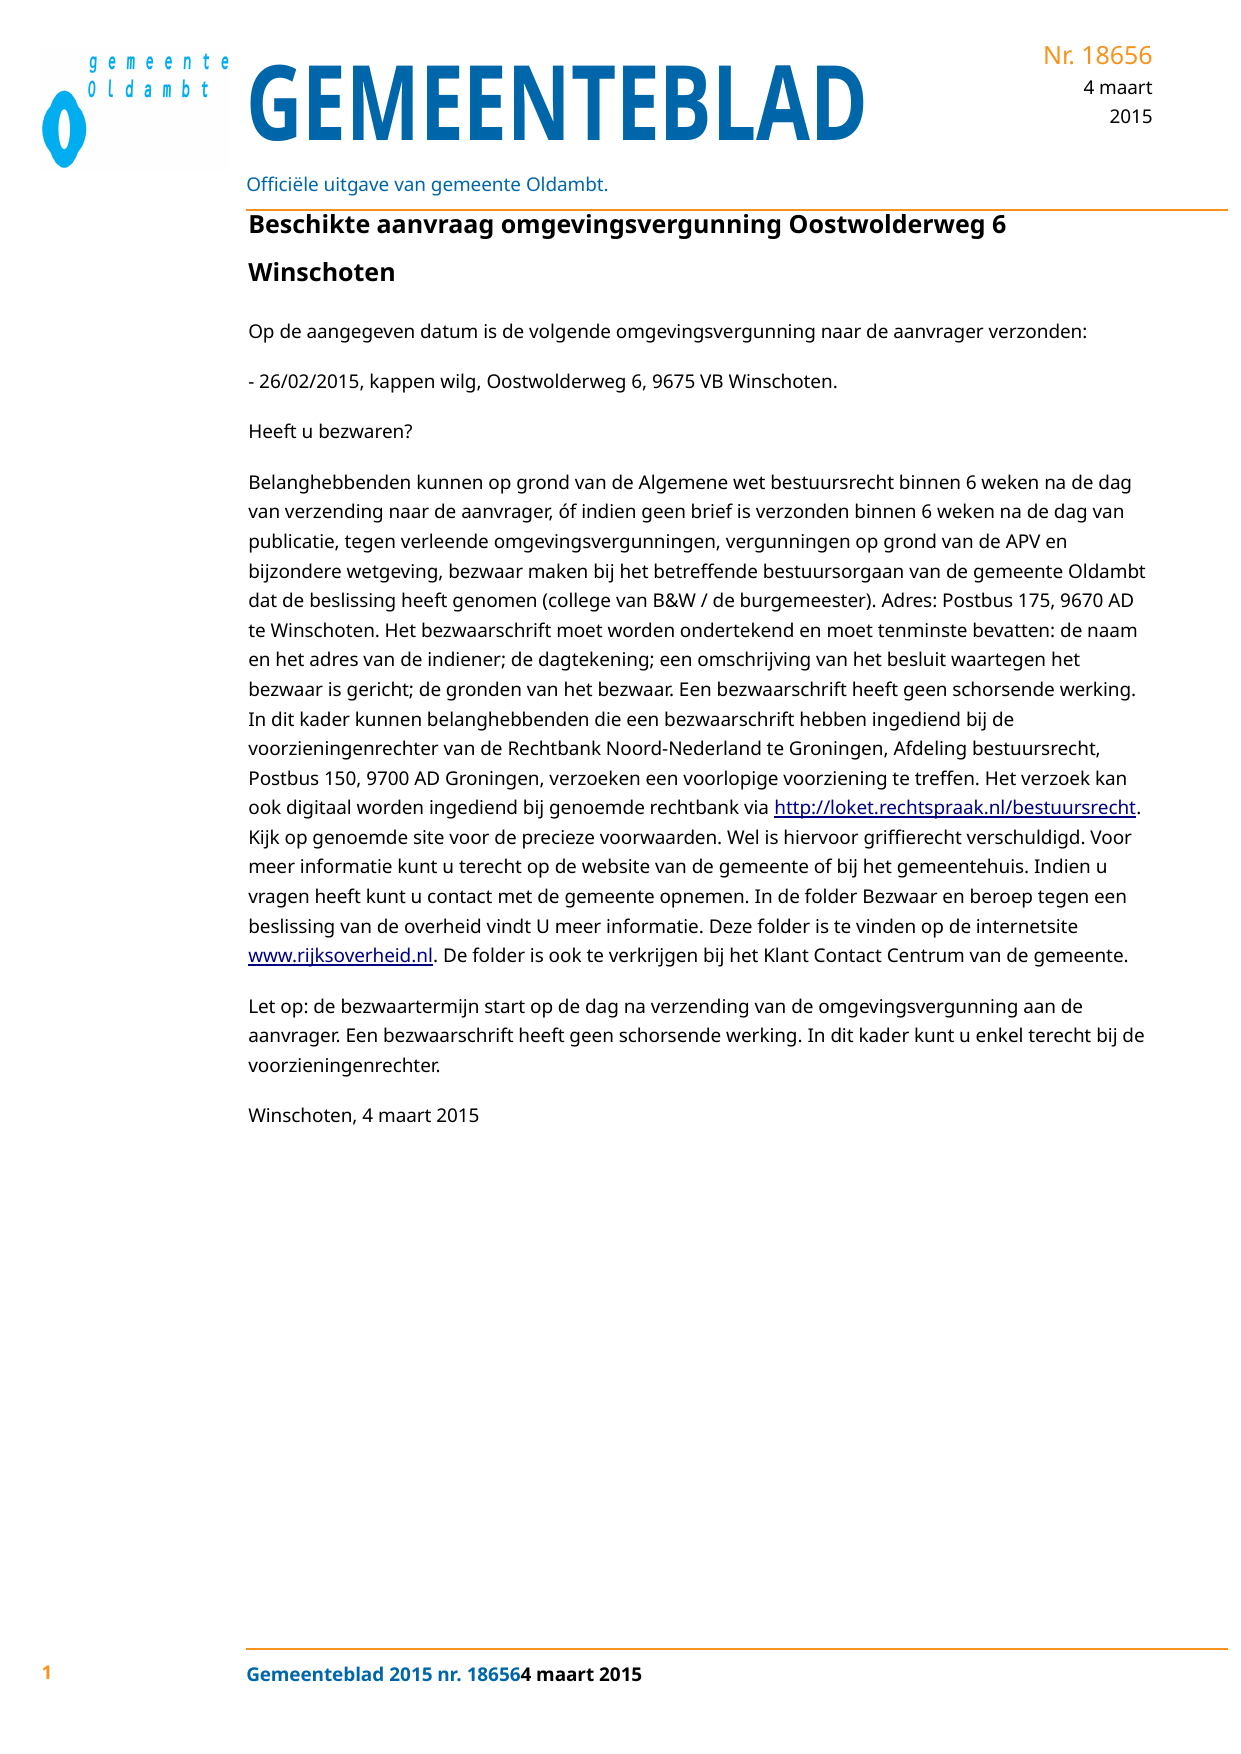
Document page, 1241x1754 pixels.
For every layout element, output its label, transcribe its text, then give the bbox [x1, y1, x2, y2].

text Beschikte aanvraag omgevingsvergunning Oostwolderweg 6 Winschoten [248, 211, 1152, 288]
text Let op: de bezwaartermijn start op de dag na verzending van de omgevingsvergunning aan de aanvrager. Een bezwaarschrift heeft geen schorsende werking. In dit kader kunt u enkel terecht bij de voorzieningenrechter. [248, 993, 1152, 1078]
text - 26/02/2015, kappen wilg, Oostwolderweg 6, 9675 VB Winschoten. [248, 368, 1152, 394]
text Winschoten, 4 maart 2015 [248, 1102, 1152, 1128]
text Belanghebbenden kunnen op grond van de Algemene wet bestuursrecht binnen 6 weken na de dag van verzending naar de aanvrager, óf indien geen brief is verzonden binnen 6 weken na de dag van publicatie, tegen verleende omgevingsvergunningen, vergunningen op grond van de APV en bijzondere wetgeving, bezwaar maken bij het betreffende bestuursorgaan van de gemeente Oldambt dat de beslissing heeft genomen (college van B&W / de burgemeester). Adres: Postbus 175, 9670 AD te Winschoten. Het bezwaarschrift moet worden ondertekend en moet tenminste bevatten: de naam en het adres van de indiener; de dagtekening; een omschrijving van het besluit waartegen het bezwaar is gericht; de gronden van het bezwaar. Een bezwaarschrift heeft geen schorsende werking. In dit kader kunnen belanghebbenden die een bezwaarschrift hebben ingediend bij de voorzieningenrechter van de Rechtbank Noord-Nederland te Groningen, Afdeling bestuursrecht, Postbus 150, 9700 AD Groningen, verzoeken een voorlopige voorziening te treffen. Het verzoek kan ook digitaal worden ingediend bij genoemde rechtbank via http://loket.rechtspraak.nl/bestuursrecht. Kijk op genoemde site voor de precieze voorwaarden. Wel is hiervoor griffierecht verschuldigd. Voor meer informatie kunt u terecht op de website van de gemeente of bij het gemeentehuis. Indien u vragen heeft kunt u contact met de gemeente opnemen. In de folder Bezwaar en beroep tegen een beslissing van de overheid vindt U meer informatie. Deze folder is te vinden op de internetsite www.rijksoverheid.nl. De folder is ook te verkrijgen bij het Klant Contact Centrum van de gemeente. [248, 469, 1152, 968]
picture [41, 47, 231, 172]
text Heeft u bezwaren? [248, 419, 1152, 444]
text Op de aangegeven datum is de volgende omgevingsvergunning naar de aanvrager verzonden: [248, 318, 1152, 344]
